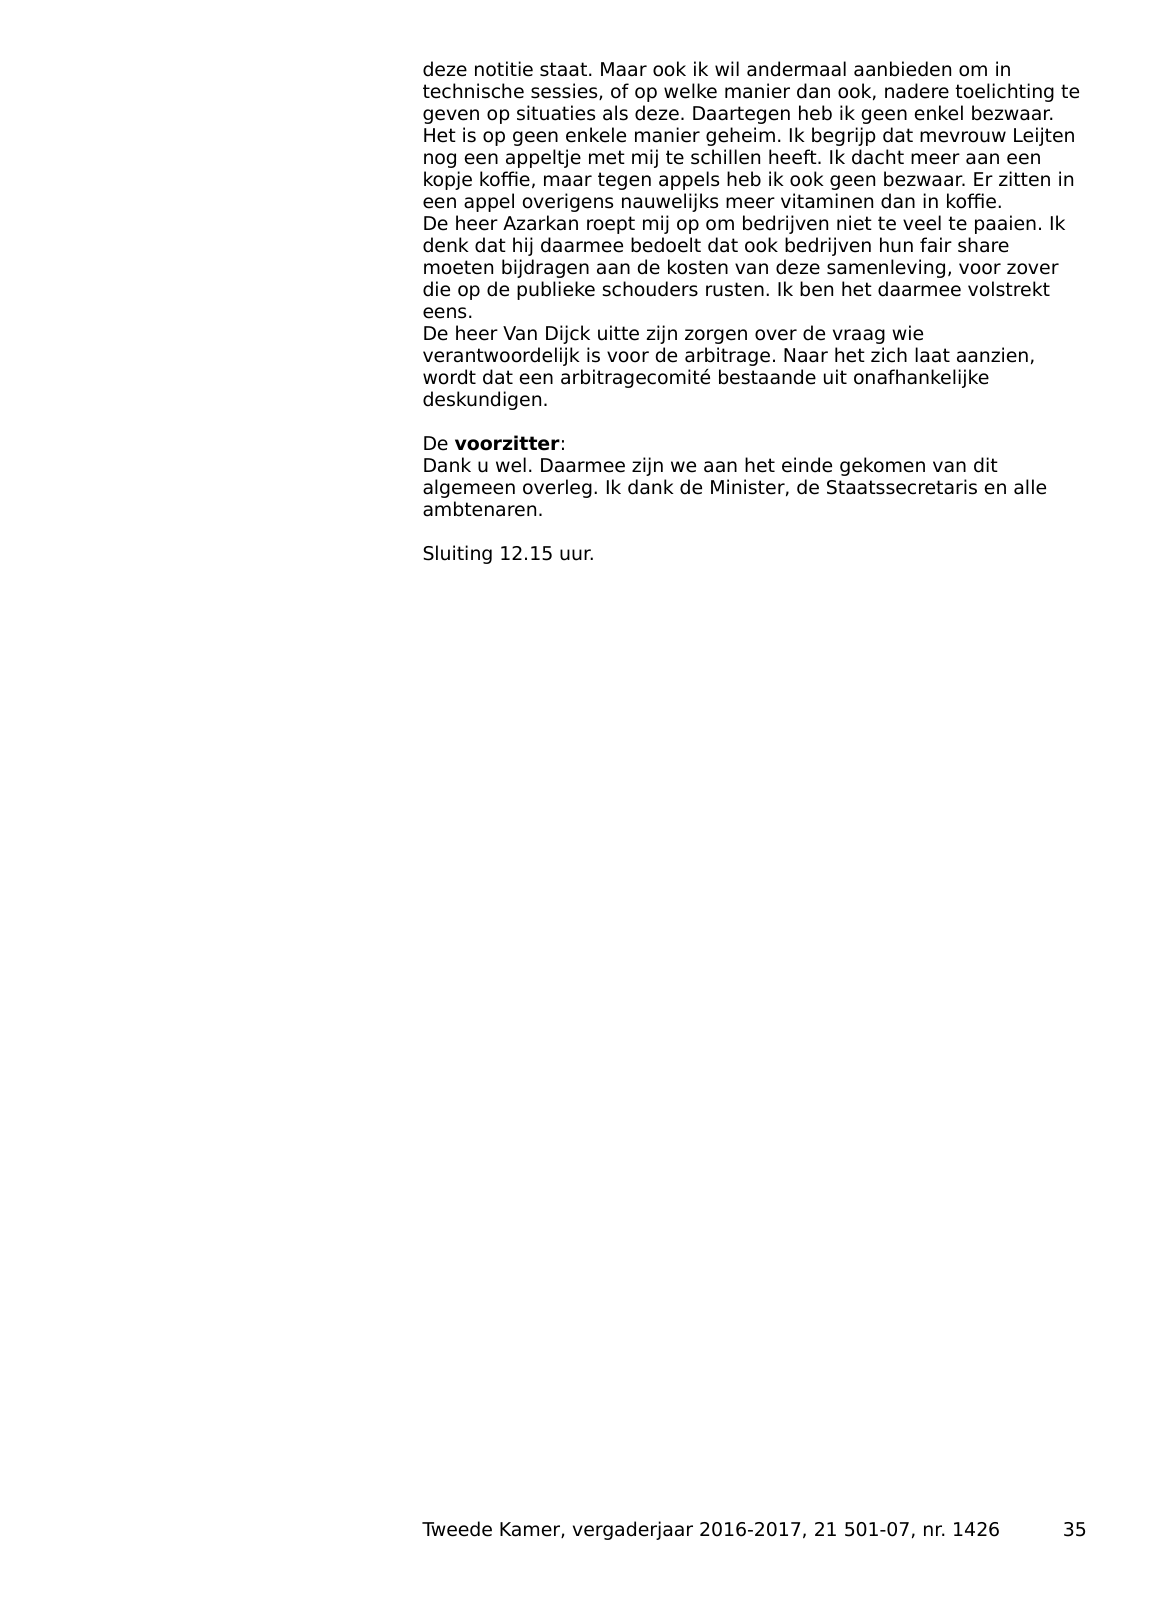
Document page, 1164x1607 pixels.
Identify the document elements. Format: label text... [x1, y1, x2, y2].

text De heer Azarkan roept mij op om bedrijven niet te veel te paaien. Ik denk dat hij daarmee bedoelt dat ook bedrijven hun fair share moeten bijdragen aan de kosten van deze samenleving, voor zover die op de publieke schouders rusten. Ik ben het daarmee volstrekt eens. [422, 213, 1087, 323]
text De heer Van Dijck uitte zijn zorgen over de vraag wie verantwoordelijk is voor de arbitrage. Naar het zich laat aanzien, wordt dat een arbitragecomité bestaande uit onafhankelijke deskundigen. [422, 323, 1087, 411]
text Dank u wel. Daarmee zijn we aan het einde gekomen van dit algemeen overleg. Ik dank de Minister, de Staatssecretaris en alle ambtenaren. [422, 455, 1087, 521]
text Sluiting 12.15 uur. [422, 543, 1087, 565]
text De voorzitter: [422, 433, 1087, 455]
text deze notitie staat. Maar ook ik wil andermaal aanbieden om in technische sessies, of op welke manier dan ook, nadere toelichting te geven op situaties als deze. Daartegen heb ik geen enkel bezwaar. Het is op geen enkele manier geheim. Ik begrijp dat mevrouw Leijten nog een appeltje met mij te schillen heeft. Ik dacht meer aan een kopje koffie, maar tegen appels heb ik ook geen bezwaar. Er zitten in een appel overigens nauwelijks meer vitaminen dan in koffie. [422, 59, 1087, 213]
